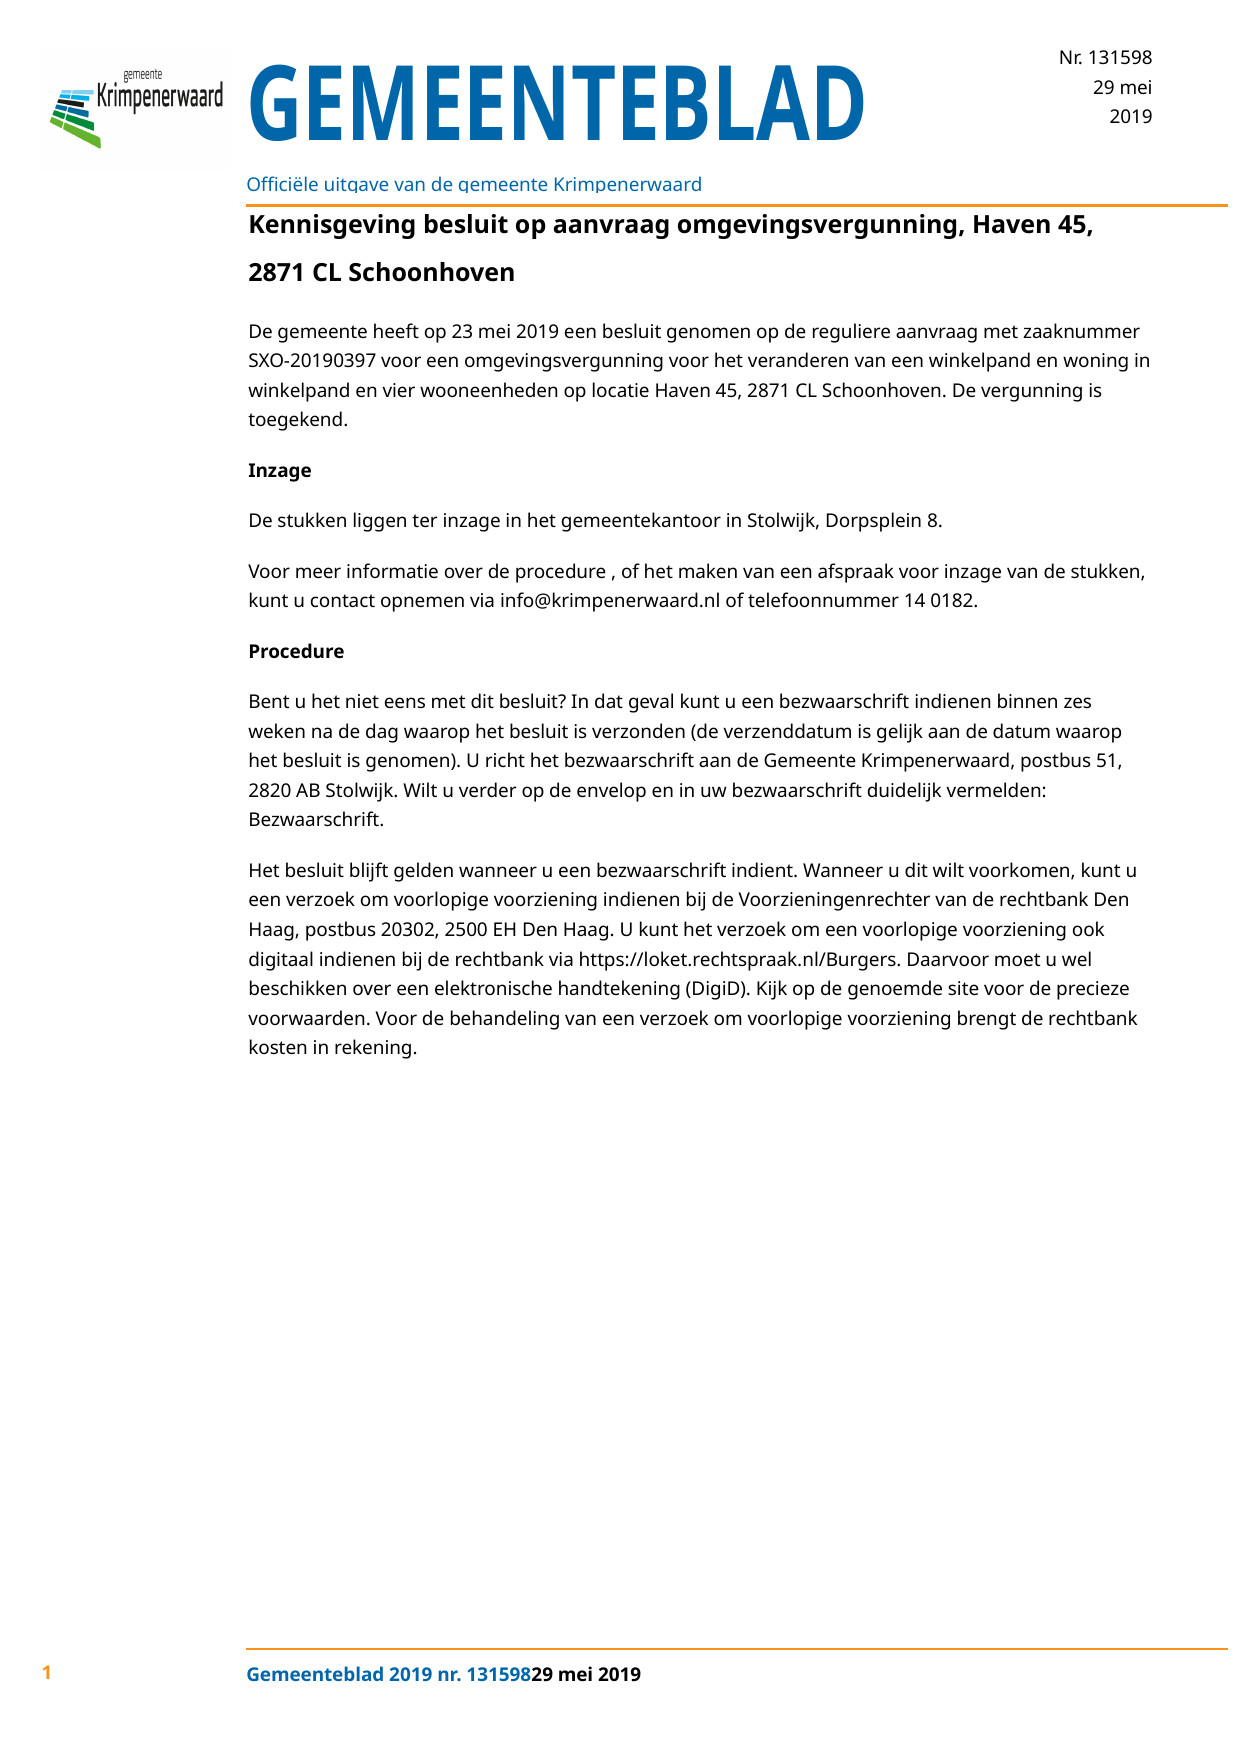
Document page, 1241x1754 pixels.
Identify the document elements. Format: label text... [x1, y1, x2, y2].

text De stukken liggen ter inzage in het gemeentekantoor in Stolwijk, Dorpsplein 8. [248, 507, 1152, 533]
picture [41, 47, 231, 172]
text Kennisgeving besluit op aanvraag omgevingsvergunning, Haven 45, 2871 CL Schoonhoven [248, 207, 1152, 288]
text Bent u het niet eens met dit besluit? In dat geval kunt u een bezwaarschrift indienen binnen zes weken na de dag waarop het besluit is verzonden (de verzenddatum is gelijk aan de datum waarop het besluit is genomen). U richt het bezwaarschrift aan de Gemeente Krimpenerwaard, postbus 51, 2820 AB Stolwijk. Wilt u verder op de envelop en in uw bezwaarschrift duidelijk vermelden: Bezwaarschrift. [248, 688, 1152, 832]
text De gemeente heeft op 23 mei 2019 een besluit genomen op de reguliere aanvraag met zaaknummer SXO-20190397 voor een omgevingsvergunning voor het veranderen van een winkelpand en woning in winkelpand en vier wooneenheden op locatie Haven 45, 2871 CL Schoonhoven. De vergunning is toegekend. [248, 318, 1152, 432]
text Het besluit blijft gelden wanneer u een bezwaarschrift indient. Wanneer u dit wilt voorkomen, kunt u een verzoek om voorlopige voorziening indienen bij de Voorzieningenrechter van de rechtbank Den Haag, postbus 20302, 2500 EH Den Haag. U kunt het verzoek om een voorlopige voorziening ook digitaal indienen bij de rechtbank via https://loket.rechtspraak.nl/Burgers. Daarvoor moet u wel beschikken over een elektronische handtekening (DigiD). Kijk op de genoemde site voor de precieze voorwaarden. Voor de behandeling van een verzoek om voorlopige voorziening brengt de rechtbank kosten in rekening. [248, 857, 1152, 1060]
text Inzage [248, 457, 1152, 483]
text Voor meer informatie over de procedure , of het maken van een afspraak voor inzage van de stukken, kunt u contact opnemen via info@krimpenerwaard.nl of telefoonnummer 14 0182. [248, 558, 1152, 613]
text Procedure [248, 638, 1152, 664]
